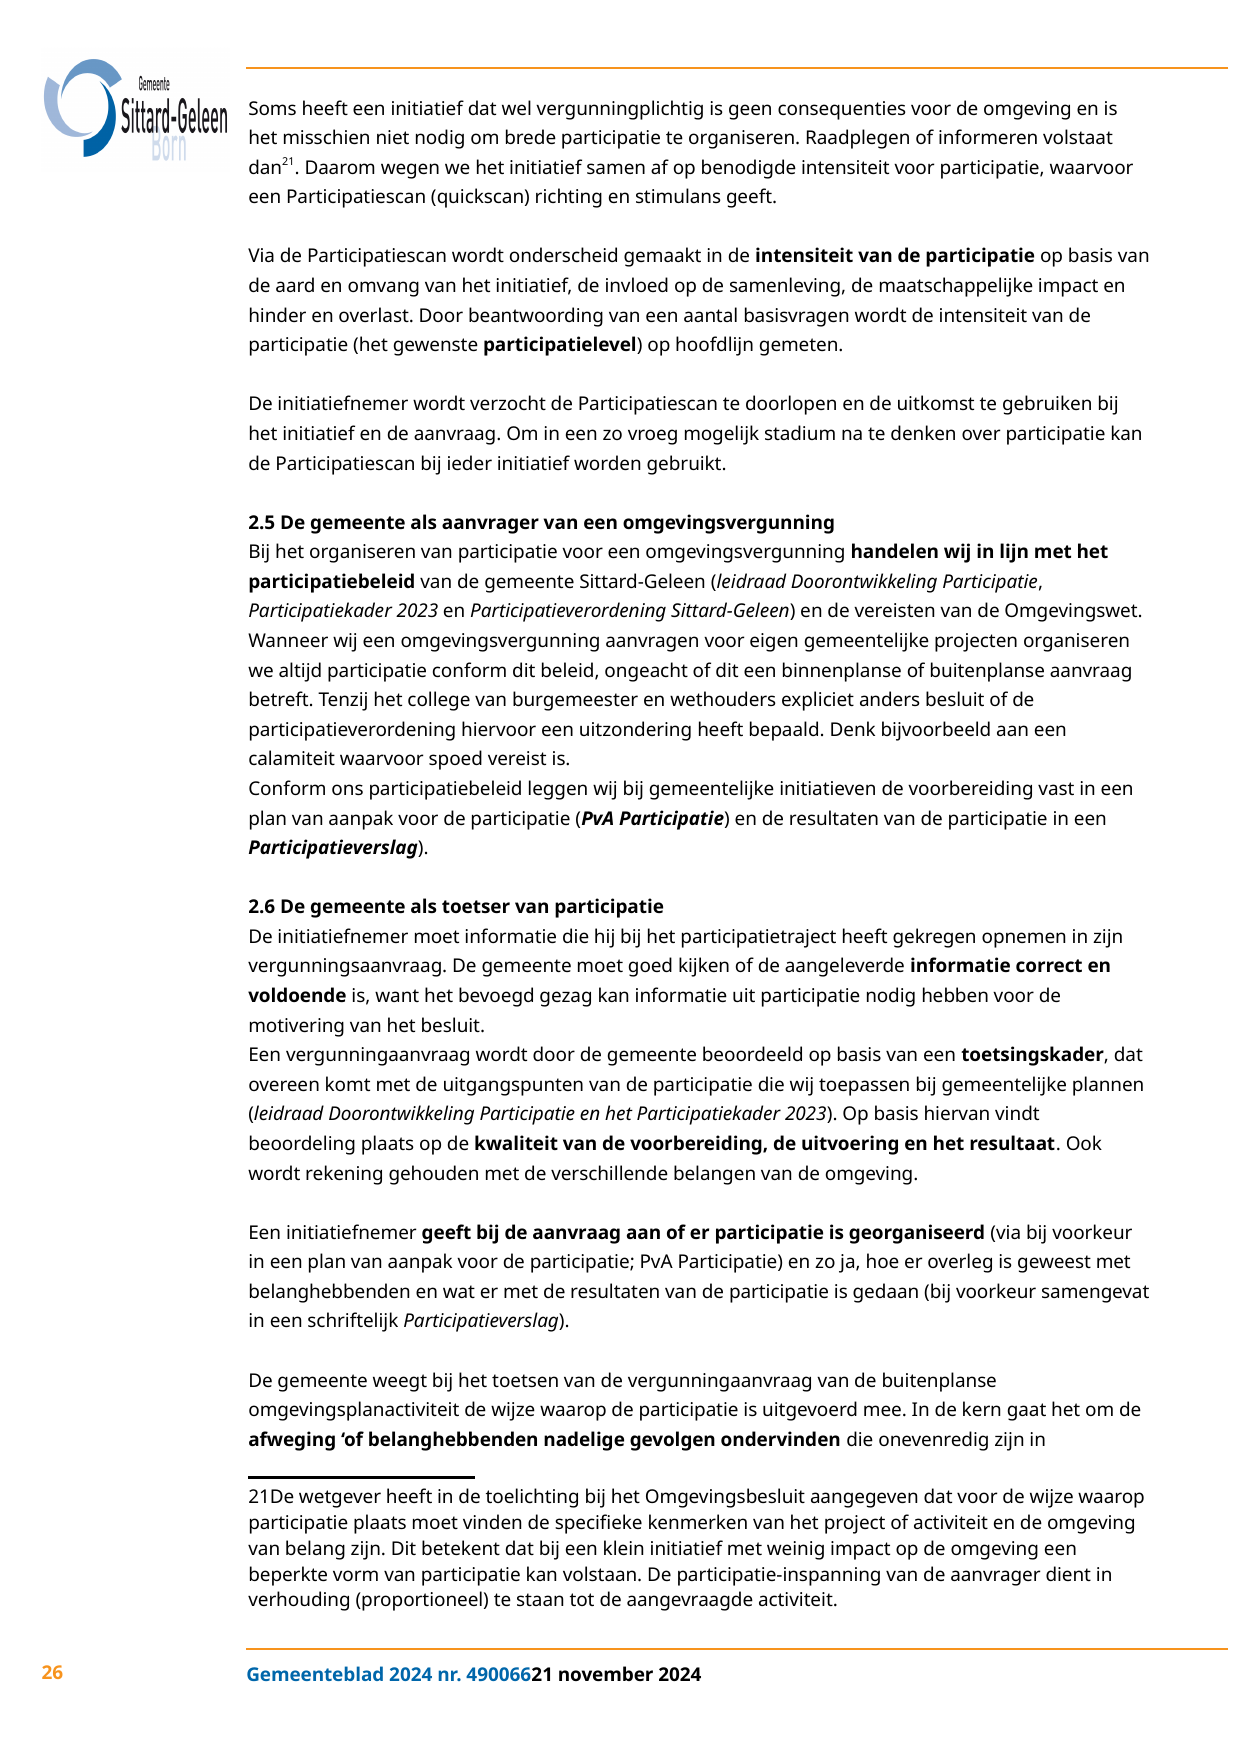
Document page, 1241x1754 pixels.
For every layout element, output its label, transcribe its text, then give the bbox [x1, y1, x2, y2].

text Bij het organiseren van participatie voor een omgevingsvergunning handelen wij in lijn met het participatiebeleid van de gemeente Sittard-Geleen (leidraad Doorontwikkeling Participatie, Participatiekader 2023 en Participatieverordening Sittard-Geleen) en de vereisten van de Omgevingswet. Wanneer wij een omgevingsvergunning aanvragen voor eigen gemeentelijke projecten organiseren we altijd participatie conform dit beleid, ongeacht of dit een binnenplanse of buitenplanse aanvraag betreft. Tenzij het college van burgemeester en wethouders expliciet anders besluit of de participatieverordening hiervoor een uitzondering heeft bepaald. Denk bijvoorbeeld aan een calamiteit waarvoor spoed vereist is. [248, 538, 1152, 771]
picture [41, 47, 231, 172]
text Soms heeft een initiatief dat wel vergunningplichtig is geen consequenties voor de omgeving en is het misschien niet nodig om brede participatie te organiseren. Raadplegen of informeren volstaat dan. Daarom wegen we het initiatief samen af op benodigde intensiteit voor participatie, waarvoor een Participatiescan (quickscan) richting en stimulans geeft. [248, 95, 1152, 209]
text De initiatiefnemer wordt verzocht de Participatiescan te doorlopen en de uitkomst te gebruiken bij het initiatief en de aanvraag. Om in een zo vroeg mogelijk stadium na te denken over participatie kan de Participatiescan bij ieder initiatief worden gebruikt. [248, 391, 1152, 476]
text De wetgever heeft in de toelichting bij het Omgevingsbesluit aangegeven dat voor de wijze waarop participatie plaats moet vinden de specifieke kenmerken van het project of activiteit en de omgeving van belang zijn. Dit betekent dat bij een klein initiatief met weinig impact op de omgeving een beperkte vorm van participatie kan volstaan. De participatie-inspanning van de aanvrager dient in verhouding (proportioneel) te staan tot de aangevraagde activiteit. [248, 1483, 1152, 1612]
text Via de Participatiescan wordt onderscheid gemaakt in de intensiteit van de participatie op basis van de aard en omvang van het initiatief, de invloed op de samenleving, de maatschappelijke impact en hinder en overlast. Door beantwoording van een aantal basisvragen wordt de intensiteit van de participatie (het gewenste participatielevel) op hoofdlijn gemeten. [248, 243, 1152, 357]
text Een vergunningaanvraag wordt door de gemeente beoordeeld op basis van een toetsingskader, dat overeen komt met de uitgangspunten van de participatie die wij toepassen bij gemeentelijke plannen (leidraad Doorontwikkeling Participatie en het Participatiekader 2023). Op basis hiervan vindt beoordeling plaats op de kwaliteit van de voorbereiding, de uitvoering en het resultaat. Ook wordt rekening gehouden met de verschillende belangen van de omgeving. [248, 1041, 1152, 1186]
text 2.5 De gemeente als aanvrager van een omgevingsvergunning [248, 509, 1152, 535]
text Een initiatiefnemer geeft bij de aanvraag aan of er participatie is georganiseerd (via bij voorkeur in een plan van aanpak voor de participatie; PvA Participatie) en zo ja, hoe er overleg is geweest met belanghebbenden en wat er met de resultaten van de participatie is gedaan (bij voorkeur samengevat in een schriftelijk Participatieverslag). [248, 1219, 1152, 1333]
text Conform ons participatiebeleid leggen wij bij gemeentelijke initiatieven de voorbereiding vast in een plan van aanpak voor de participatie (PvA Participatie) en de resultaten van de participatie in een Participatieverslag). [248, 775, 1152, 860]
text De gemeente weegt bij het toetsen van de vergunningaanvraag van de buitenplanse omgevingsplanactiviteit de wijze waarop de participatie is uitgevoerd mee. In de kern gaat het om de afweging ‘of belanghebbenden nadelige gevolgen ondervinden die onevenredig zijn in [248, 1367, 1152, 1452]
text 2.6 De gemeente als toetser van participatie [248, 893, 1152, 919]
text De initiatiefnemer moet informatie die hij bij het participatietraject heeft gekregen opnemen in zijn vergunningsaanvraag. De gemeente moet goed kijken of de aangeleverde informatie correct en voldoende is, want het bevoegd gezag kan informatie uit participatie nodig hebben voor de motivering van het besluit. [248, 923, 1152, 1038]
